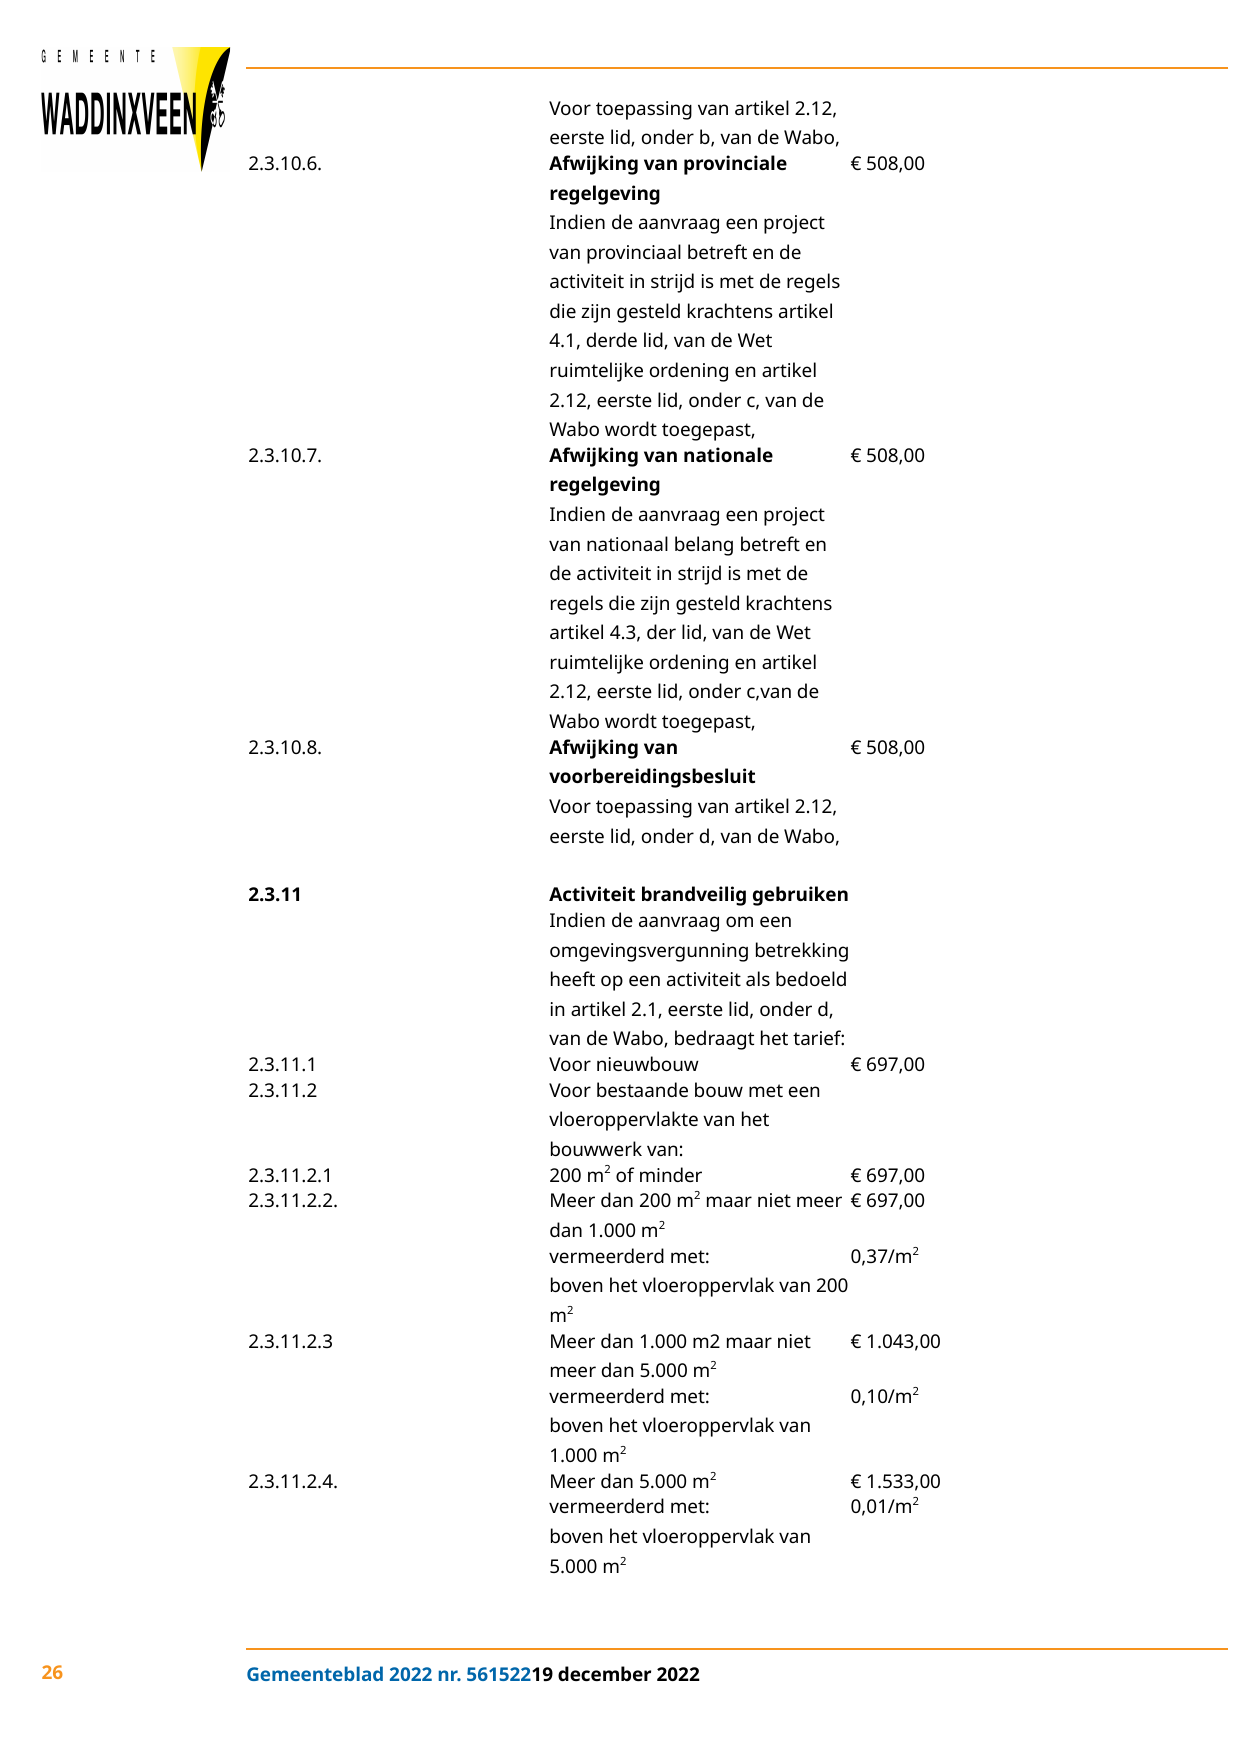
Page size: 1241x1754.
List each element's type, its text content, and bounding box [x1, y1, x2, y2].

table_cell [850, 907, 1152, 1051]
table_cell 2.3.11.2.4. [248, 1468, 549, 1494]
table_cell [248, 1494, 549, 1579]
table_cell 2.3.11.2.3 [248, 1328, 549, 1383]
table_cell € 1.043,00 [850, 1328, 1152, 1383]
table_cell [850, 95, 1152, 150]
table_cell 2.3.11.2.2. [248, 1188, 549, 1243]
table_cell 2.3.10.8. [248, 734, 549, 848]
table_cell vermeerderd met: boven het vloeroppervlak van 1.000 m2 [549, 1383, 850, 1468]
table_cell € 508,00 [850, 734, 1152, 848]
table_cell € 697,00 [850, 1051, 1152, 1077]
table_cell € 697,00 [850, 1188, 1152, 1243]
table_cell [248, 95, 549, 150]
table_cell [248, 907, 549, 1051]
table_cell vermeerderd met: boven het vloeroppervlak van 200 m2 [549, 1243, 850, 1328]
table_cell € 1.533,00 [850, 1468, 1152, 1494]
table_cell € 508,00 [850, 442, 1152, 734]
table_cell [248, 1383, 549, 1468]
table_cell € 697,00 [850, 1162, 1152, 1188]
table_cell 2.3.11.2.1 [248, 1162, 549, 1188]
table_cell Afwijking van voorbereidingsbesluit Voor toepassing van artikel 2.12, eerste lid, onder d, van de Wabo, [549, 734, 850, 848]
table_cell 2.3.10.7. [248, 442, 549, 734]
table_cell Afwijking van nationale regelgeving Indien de aanvraag een project van nationaal belang betreft en de activiteit in strijd is met de regels die zijn gesteld krachtens artikel 4.3, der lid, van de Wet ruimtelijke ordening en artikel 2.12, eerste lid, onder c,van de Wabo wordt toegepast, [549, 442, 850, 734]
table_header Activiteit brandveilig gebruiken [549, 881, 850, 907]
table_cell Voor toepassing van artikel 2.12, eerste lid, onder b, van de Wabo, [549, 95, 850, 150]
table_cell 2.3.10.6. [248, 150, 549, 442]
table_cell [850, 1077, 1152, 1162]
table_header [850, 881, 1152, 907]
table_cell Indien de aanvraag om een omgevingsvergunning betrekking heeft op een activiteit als bedoeld in artikel 2.1, eerste lid, onder d, van de Wabo, bedraagt het tarief: [549, 907, 850, 1051]
table_cell 0,10/m2 [850, 1383, 1152, 1468]
picture [41, 47, 231, 172]
table_header 2.3.11 [248, 881, 549, 907]
table_cell Meer dan 1.000 m2 maar niet meer dan 5.000 m2 [549, 1328, 850, 1383]
table_cell 2.3.11.1 [248, 1051, 549, 1077]
table_cell 0,37/m2 [850, 1243, 1152, 1328]
table_cell Meer dan 200 m2 maar niet meer dan 1.000 m2 [549, 1188, 850, 1243]
table_cell 0,01/m2 [850, 1494, 1152, 1579]
table_cell Voor bestaande bouw met een vloeroppervlakte van het bouwwerk van: [549, 1077, 850, 1162]
table_cell 2.3.11.2 [248, 1077, 549, 1162]
table_cell Afwijking van provinciale regelgeving Indien de aanvraag een project van provinciaal betreft en de activiteit in strijd is met de regels die zijn gesteld krachtens artikel 4.1, derde lid, van de Wet ruimtelijke ordening en artikel 2.12, eerste lid, onder c, van de Wabo wordt toegepast, [549, 150, 850, 442]
table_cell [248, 1243, 549, 1328]
table_cell Meer dan 5.000 m2 [549, 1468, 850, 1494]
table_cell € 508,00 [850, 150, 1152, 442]
table_cell vermeerderd met: boven het vloeroppervlak van 5.000 m2 [549, 1494, 850, 1579]
table_cell 200 m2 of minder [549, 1162, 850, 1188]
table_cell Voor nieuwbouw [549, 1051, 850, 1077]
